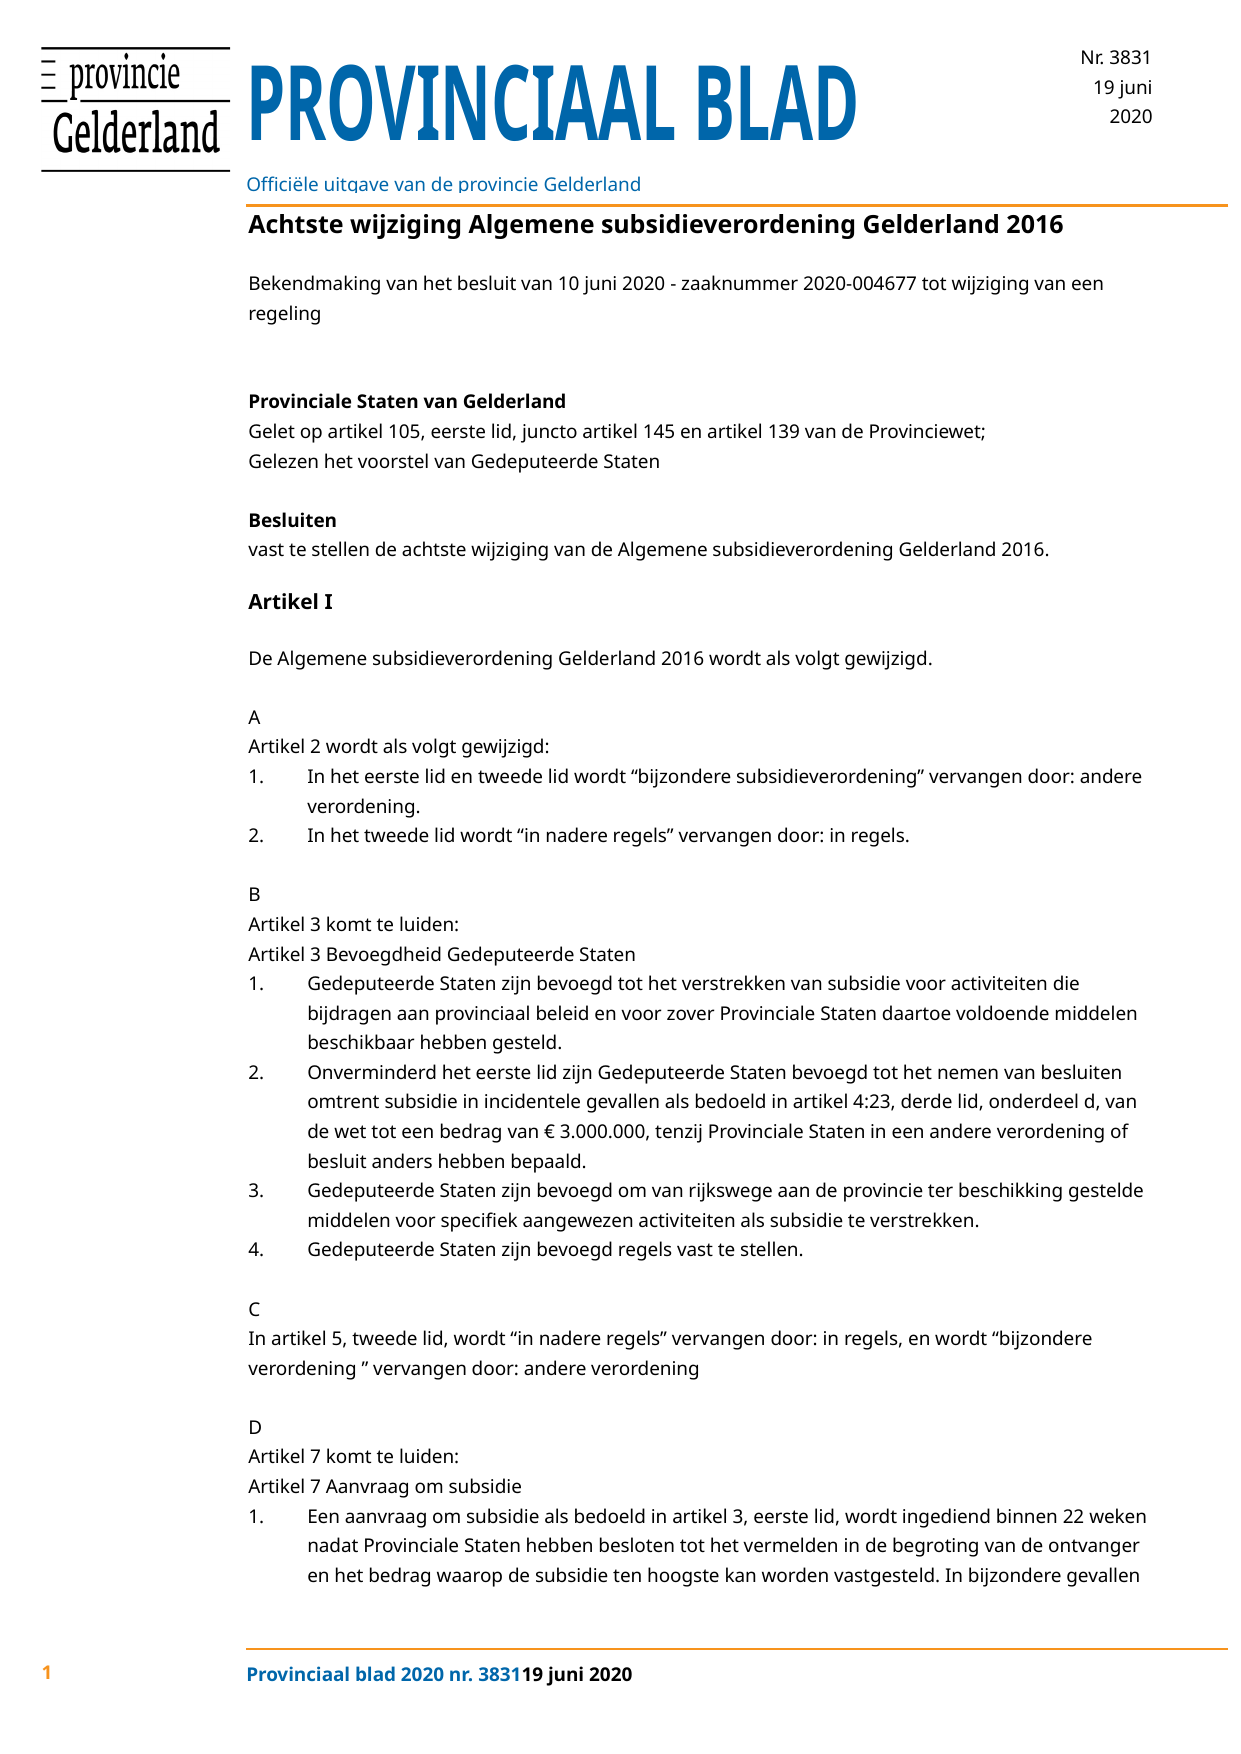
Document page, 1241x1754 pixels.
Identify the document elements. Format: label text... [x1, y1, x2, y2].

text Provinciale Staten van Gelderland [248, 389, 1152, 414]
list Onverminderd het eerste lid zijn Gedeputeerde Staten bevoegd tot het nemen van besluiten omtrent subsidie in incidentele gevallen als bedoeld in artikel 4:23, derde lid, onderdeel d, van de wet tot een bedrag van € 3.000.000, tenzij Provinciale Staten in een andere verordening of besluit anders hebben bepaald. [248, 1059, 1152, 1174]
text Artikel 2 wordt als volgt gewijzigd: [248, 734, 1152, 759]
text Artikel 7 Aanvraag om subsidie [248, 1473, 1152, 1499]
list Gedeputeerde Staten zijn bevoegd regels vast te stellen. [248, 1237, 1152, 1262]
text Artikel 3 komt te luiden: [248, 911, 1152, 937]
list Een aanvraag om subsidie als bedoeld in artikel 3, eerste lid, wordt ingediend binnen 22 weken nadat Provinciale Staten hebben besloten tot het vermelden in de begroting van de ontvanger en het bedrag waarop de subsidie ten hoogste kan worden vastgesteld. In bijzondere gevallen [248, 1503, 1152, 1588]
text Bekendmaking van het besluit van 10 juni 2020 - zaaknummer 2020-004677 tot wijziging van een regeling [248, 270, 1152, 326]
text vast te stellen de achtste wijziging van de Algemene subsidieverordening Gelderland 2016. [248, 537, 1152, 562]
text C [248, 1296, 1152, 1322]
picture [41, 47, 231, 172]
list Gedeputeerde Staten zijn bevoegd tot het verstrekken van subsidie voor activiteiten die bijdragen aan provinciaal beleid en voor zover Provinciale Staten daartoe voldoende middelen beschikbaar hebben gesteld. [248, 970, 1152, 1055]
list In het tweede lid wordt “in nadere regels” vervangen door: in regels. [248, 822, 1152, 848]
text Artikel 7 komt te luiden: [248, 1444, 1152, 1469]
list Gedeputeerde Staten zijn bevoegd om van rijkswege aan de provincie ter beschikking gestelde middelen voor specifiek aangewezen activiteiten als subsidie te verstrekken. [248, 1177, 1152, 1233]
text Achtste wijziging Algemene subsidieverordening Gelderland 2016 [248, 207, 1152, 241]
text B [248, 882, 1152, 907]
text Besluiten [248, 507, 1152, 533]
text Gelet op artikel 105, eerste lid, juncto artikel 145 en artikel 139 van de Provinciewet; [248, 418, 1152, 444]
text Artikel 3 Bevoegdheid Gedeputeerde Staten [248, 941, 1152, 967]
text In artikel 5, tweede lid, wordt “in nadere regels” vervangen door: in regels, en wordt “bijzondere verordening ” vervangen door: andere verordening [248, 1325, 1152, 1381]
list In het eerste lid en tweede lid wordt “bijzondere subsidieverordening” vervangen door: andere verordening. [248, 763, 1152, 819]
text Artikel I [248, 587, 1152, 615]
text De Algemene subsidieverordening Gelderland 2016 wordt als volgt gewijzigd. [248, 645, 1152, 671]
text D [248, 1414, 1152, 1440]
text A [248, 704, 1152, 730]
text Gelezen het voorstel van Gedeputeerde Staten [248, 448, 1152, 473]
